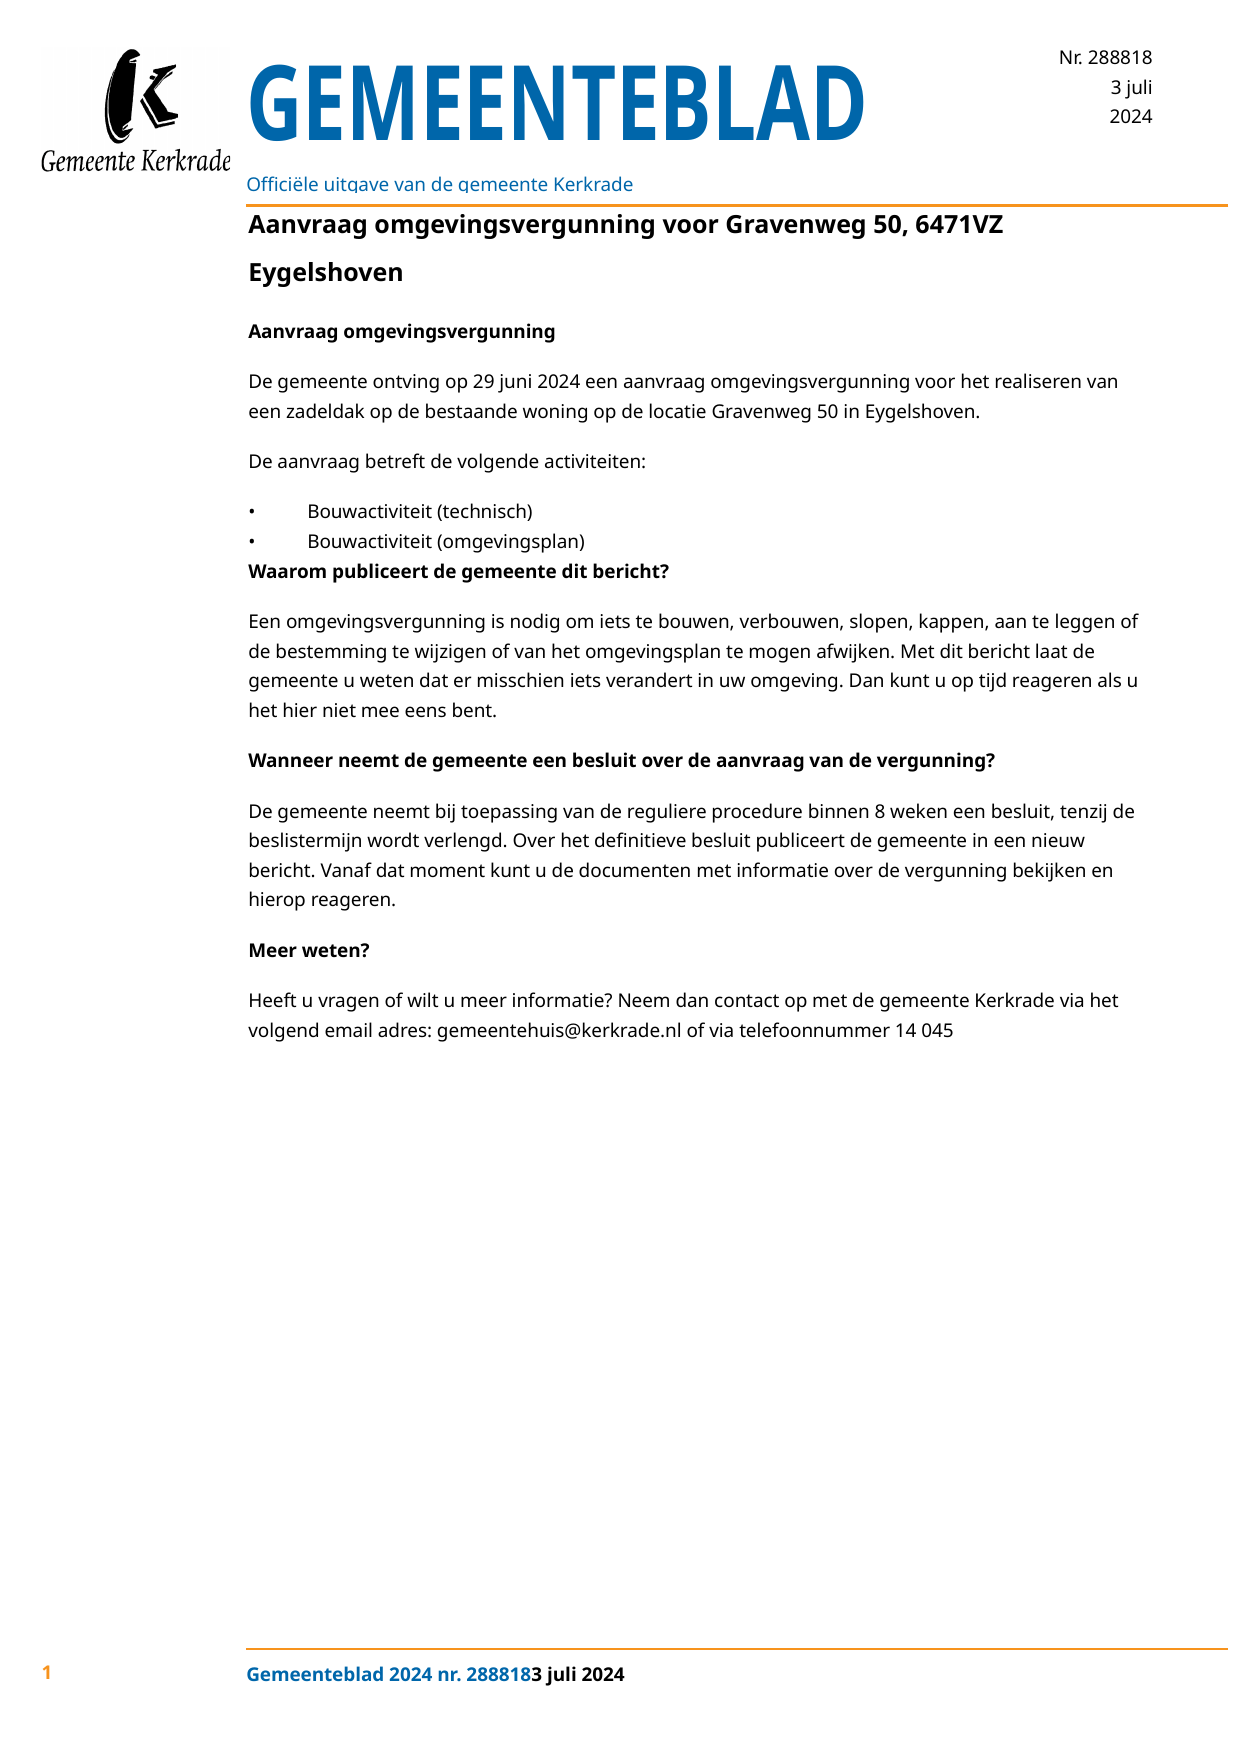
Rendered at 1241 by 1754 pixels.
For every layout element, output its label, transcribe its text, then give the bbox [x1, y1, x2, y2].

list Bouwactiviteit (omgevingsplan) [248, 528, 1152, 554]
text De gemeente ontving op 29 juni 2024 een aanvraag omgevingsvergunning voor het realiseren van een zadeldak op de bestaande woning op de locatie Gravenweg 50 in Eygelshoven. [248, 368, 1152, 424]
text Aanvraag omgevingsvergunning voor Gravenweg 50, 6471VZ Eygelshoven [248, 207, 1152, 288]
picture [41, 47, 231, 172]
text De aanvraag betreft de volgende activiteiten: [248, 448, 1152, 474]
list Bouwactiviteit (technisch) [248, 499, 1152, 524]
text Wanneer neemt de gemeente een besluit over de aanvraag van de vergunning? [248, 747, 1152, 773]
text Meer weten? [248, 937, 1152, 963]
text Waarom publiceert de gemeente dit bericht? [248, 558, 1152, 584]
text Een omgevingsvergunning is nodig om iets te bouwen, verbouwen, slopen, kappen, aan te leggen of de bestemming te wijzigen of van het omgevingsplan te mogen afwijken. Met dit bericht laat de gemeente u weten dat er misschien iets verandert in uw omgeving. Dan kunt u op tijd reageren als u het hier niet mee eens bent. [248, 608, 1152, 723]
text Heeft u vragen of wilt u meer informatie? Neem dan contact op met de gemeente Kerkrade via het volgend email adres: gemeentehuis@kerkrade.nl of via telefoonnummer 14 045 [248, 987, 1152, 1043]
text Aanvraag omgevingsvergunning [248, 318, 1152, 344]
text De gemeente neemt bij toepassing van de reguliere procedure binnen 8 weken een besluit, tenzij de beslistermijn wordt verlengd. Over het definitieve besluit publiceert de gemeente in een nieuw bericht. Vanaf dat moment kunt u de documenten met informatie over de vergunning bekijken en hierop reageren. [248, 798, 1152, 912]
